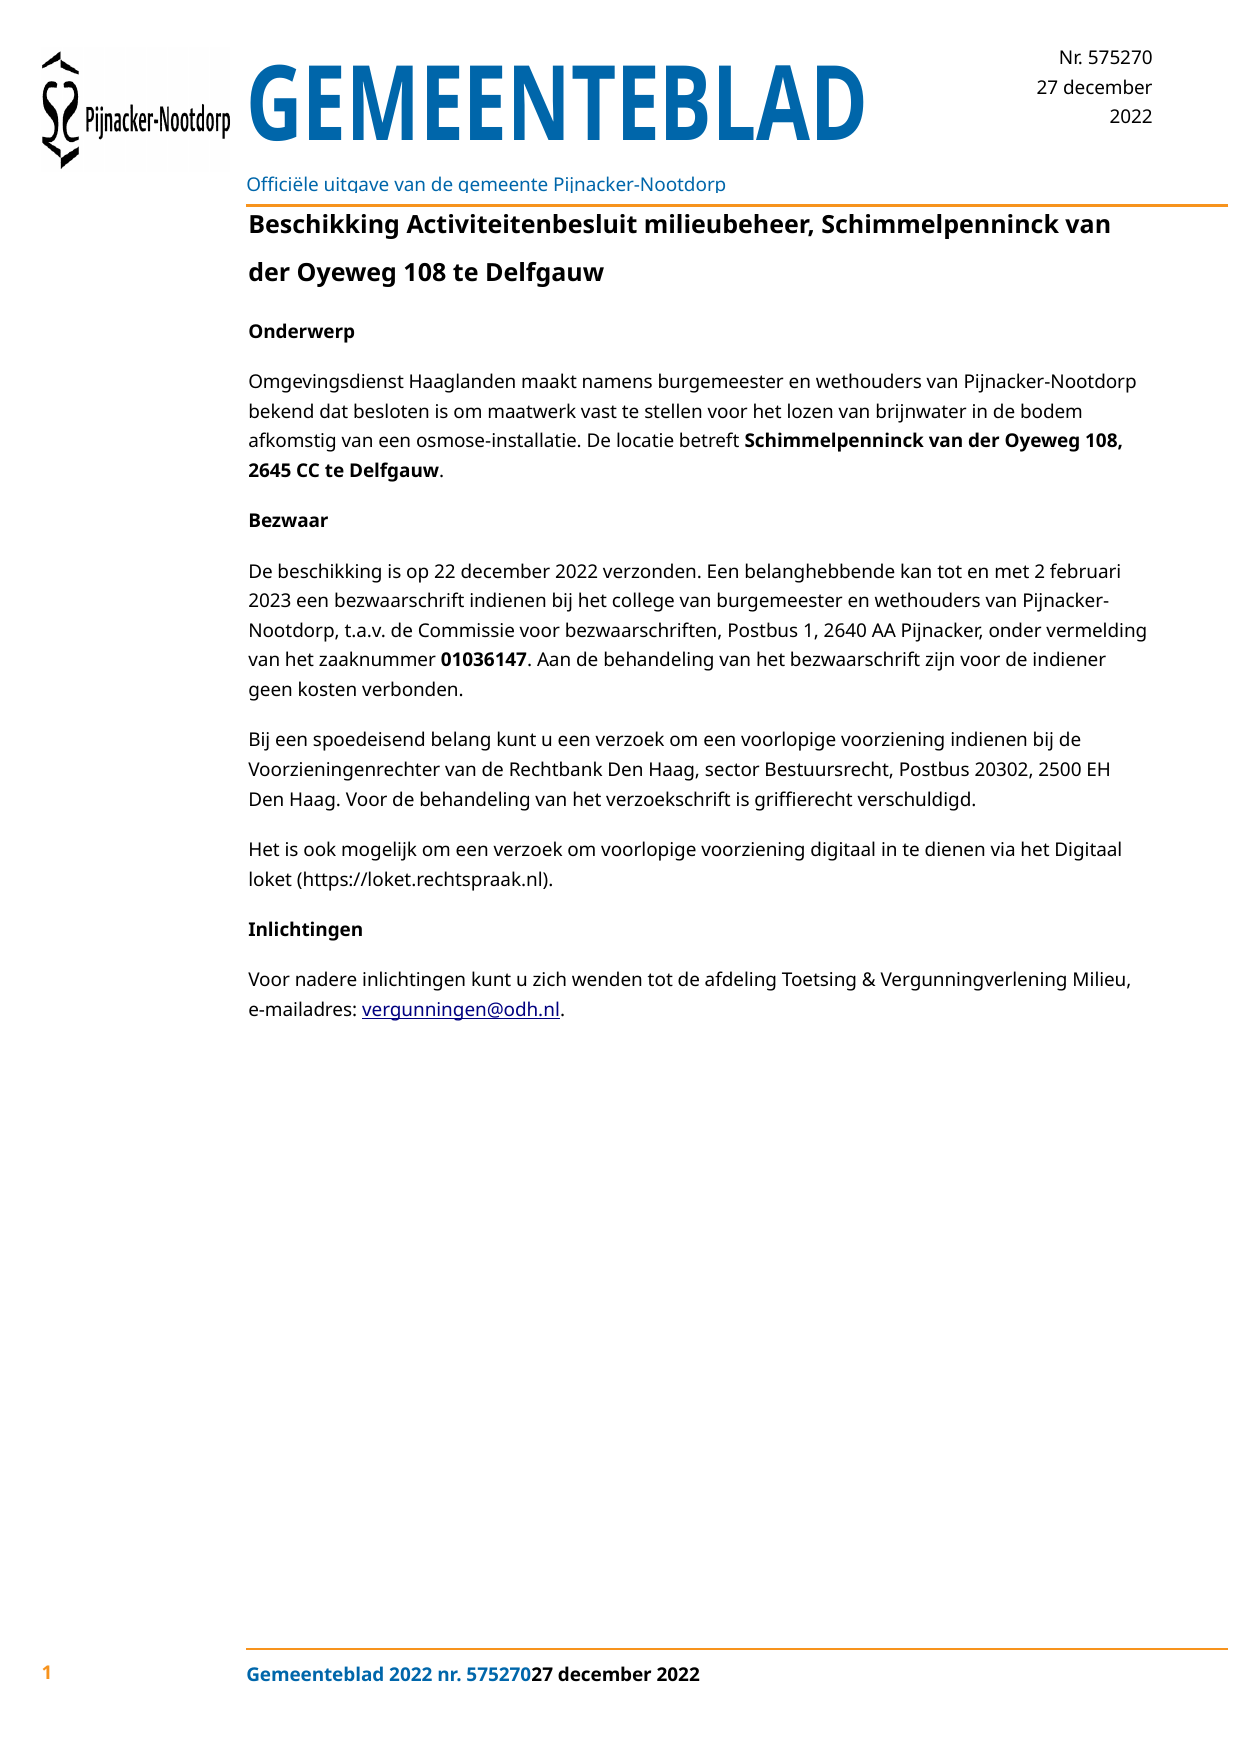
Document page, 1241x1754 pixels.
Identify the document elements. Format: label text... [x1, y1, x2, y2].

text Inlichtingen [248, 916, 1152, 942]
text Omgevingsdienst Haaglanden maakt namens burgemeester en wethouders van Pijnacker-Nootdorp bekend dat besloten is om maatwerk vast te stellen voor het lozen van brijnwater in de bodem afkomstig van een osmose-installatie. De locatie betreft Schimmelpenninck van der Oyeweg 108, 2645 CC te Delfgauw. [248, 368, 1152, 483]
text Onderwerp [248, 318, 1152, 344]
text De beschikking is op 22 december 2022 verzonden. Een belanghebbende kan tot en met 2 februari 2023 een bezwaarschrift indienen bij het college van burgemeester en wethouders van Pijnacker-Nootdorp, t.a.v. de Commissie voor bezwaarschriften, Postbus 1, 2640 AA Pijnacker, onder vermelding van het zaaknummer 01036147. Aan de behandeling van het bezwaarschrift zijn voor de indiener geen kosten verbonden. [248, 558, 1152, 702]
text Bezwaar [248, 507, 1152, 533]
picture [41, 47, 231, 172]
text Voor nadere inlichtingen kunt u zich wenden tot de afdeling Toetsing & Vergunningverlening Milieu, e-mailadres: vergunningen@odh.nl. [248, 967, 1152, 1022]
text Bij een spoedeisend belang kunt u een verzoek om een voorlopige voorziening indienen bij de Voorzieningenrechter van de Rechtbank Den Haag, sector Bestuursrecht, Postbus 20302, 2500 EH Den Haag. Voor de behandeling van het verzoekschrift is griffierecht verschuldigd. [248, 727, 1152, 812]
text Het is ook mogelijk om een verzoek om voorlopige voorziening digitaal in te dienen via het Digitaal loket (https://loket.rechtspraak.nl). [248, 836, 1152, 892]
text Beschikking Activiteitenbesluit milieubeheer, Schimmelpenninck van der Oyeweg 108 te Delfgauw [248, 207, 1152, 288]
